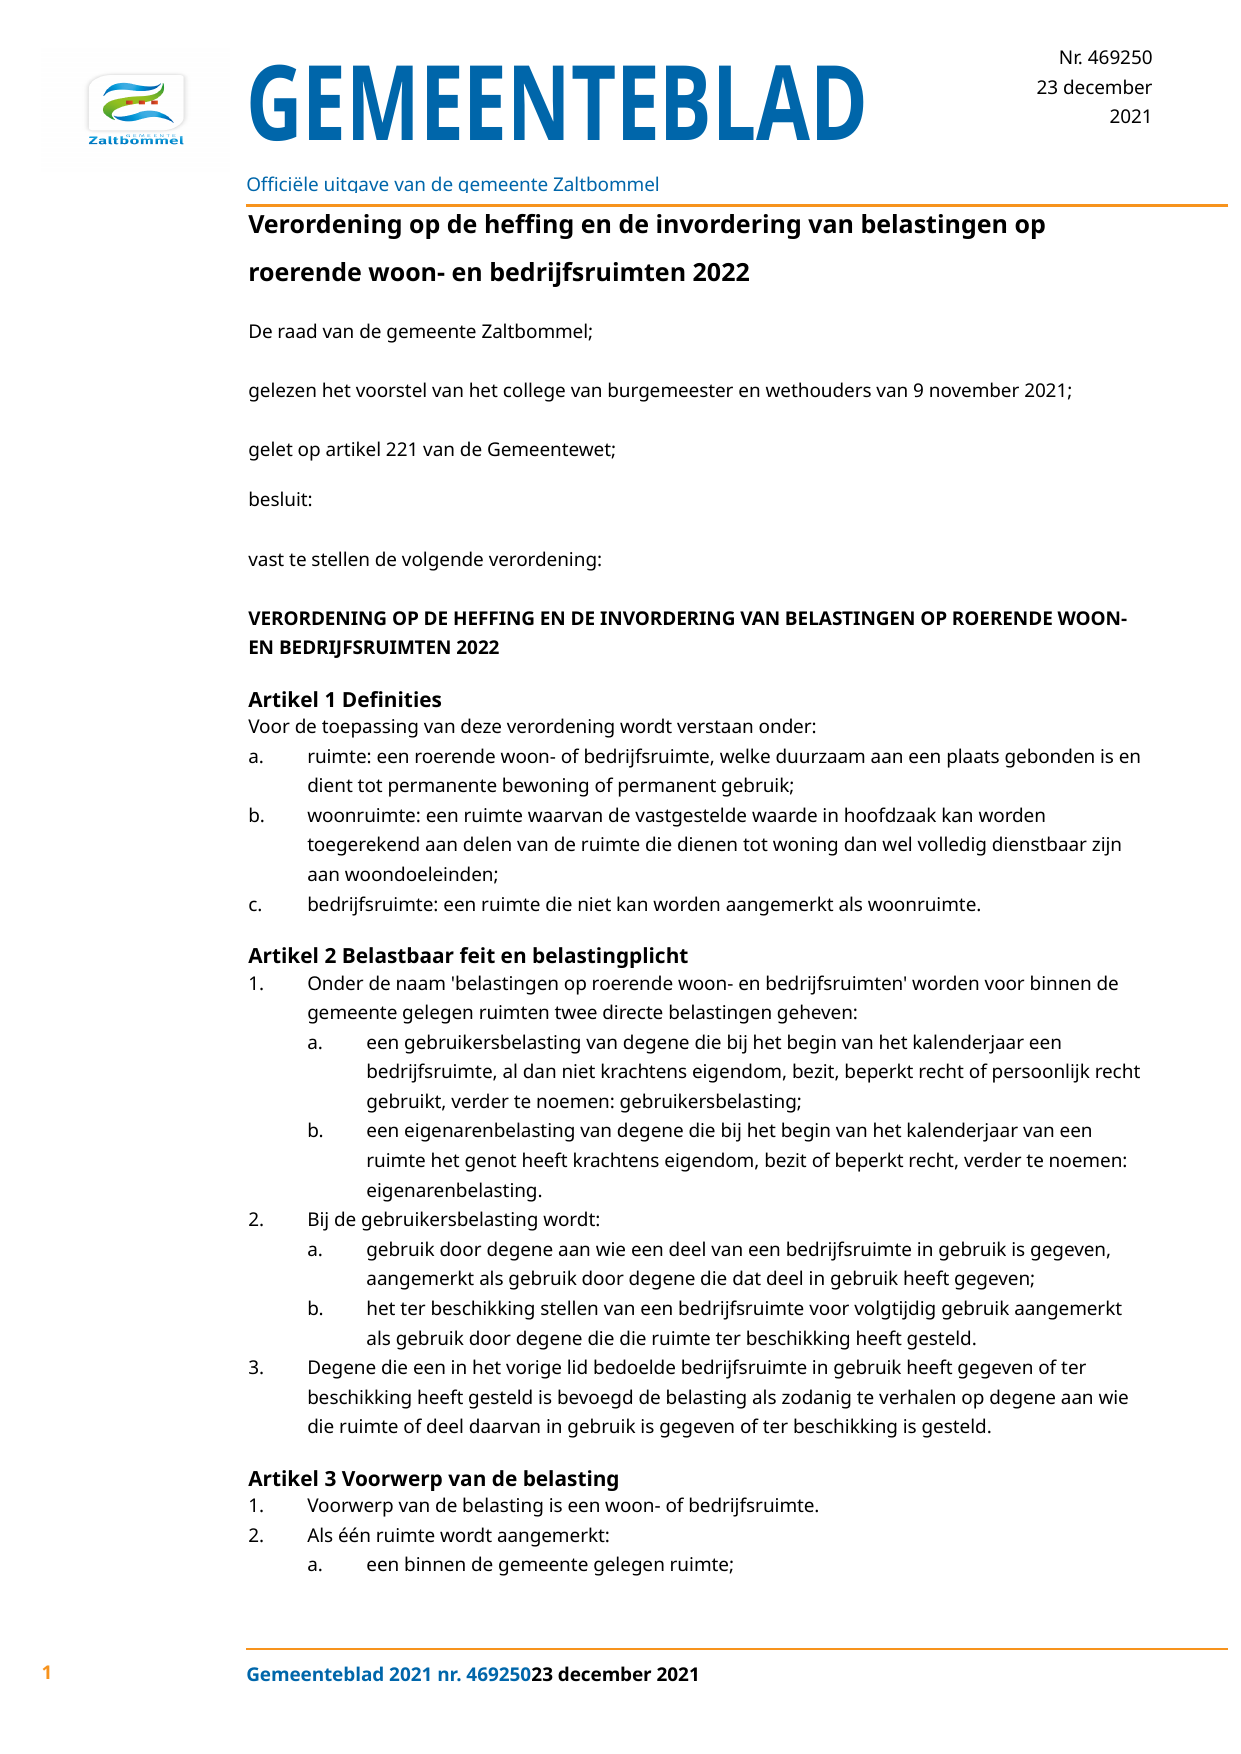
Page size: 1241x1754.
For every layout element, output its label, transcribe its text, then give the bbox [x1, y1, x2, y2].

list Onder de naam 'belastingen op roerende woon- en bedrijfsruimten' worden voor binnen de gemeente gelegen ruimten twee directe belastingen geheven: [248, 970, 1152, 1025]
picture [41, 47, 231, 172]
text Artikel 1 Definities [248, 685, 1152, 713]
text VERORDENING OP DE HEFFING EN DE INVORDERING VAN BELASTINGEN OP ROERENDE WOON- EN BEDRIJFSRUIMTEN 2022 [248, 605, 1152, 660]
list ruimte: een roerende woon- of bedrijfsruimte, welke duurzaam aan een plaats gebonden is en dient tot permanente bewoning of permanent gebruik; [248, 743, 1152, 798]
list Als één ruimte wordt aangemerkt: [248, 1522, 1152, 1548]
list bedrijfsruimte: een ruimte die niet kan worden aangemerkt als woonruimte. [248, 891, 1152, 917]
list Voorwerp van de belasting is een woon- of bedrijfsruimte. [248, 1492, 1152, 1518]
list het ter beschikking stellen van een bedrijfsruimte voor volgtijdig gebruik aangemerkt als gebruik door degene die die ruimte ter beschikking heeft gesteld. [307, 1295, 1152, 1350]
text De raad van de gemeente Zaltbommel; [248, 318, 1152, 344]
text Verordening op de heffing en de invordering van belastingen op roerende woon- en bedrijfsruimten 2022 [248, 207, 1152, 288]
list een binnen de gemeente gelegen ruimte; [307, 1551, 1152, 1577]
text besluit: [248, 487, 1152, 512]
list een eigenarenbelasting van degene die bij het begin van het kalenderjaar van een ruimte het genot heeft krachtens eigendom, bezit of beperkt recht, verder te noemen: eigenarenbelasting. [307, 1118, 1152, 1202]
text Voor de toepassing van deze verordening wordt verstaan onder: [248, 713, 1152, 739]
list Bij de gebruikersbelasting wordt: [248, 1206, 1152, 1232]
list gebruik door degene aan wie een deel van een bedrijfsruimte in gebruik is gegeven, aangemerkt als gebruik door degene die dat deel in gebruik heeft gegeven; [307, 1236, 1152, 1291]
text Artikel 2 Belastbaar feit en belastingplicht [248, 941, 1152, 970]
text gelet op artikel 221 van de Gemeentewet; [248, 436, 1152, 462]
list woonruimte: een ruimte waarvan de vastgestelde waarde in hoofdzaak kan worden toegerekend aan delen van de ruimte die dienen tot woning dan wel volledig dienstbaar zijn aan woondoeleinden; [248, 802, 1152, 887]
list Degene die een in het vorige lid bedoelde bedrijfsruimte in gebruik heeft gegeven of ter beschikking heeft gesteld is bevoegd de belasting als zodanig te verhalen op degene aan wie die ruimte of deel daarvan in gebruik is gegeven of ter beschikking is gesteld. [248, 1354, 1152, 1439]
list een gebruikersbelasting van degene die bij het begin van het kalenderjaar een bedrijfsruimte, al dan niet krachtens eigendom, bezit, beperkt recht of persoonlijk recht gebruikt, verder te noemen: gebruikersbelasting; [307, 1029, 1152, 1114]
text vast te stellen de volgende verordening: [248, 546, 1152, 571]
text Artikel 3 Voorwerp van de belasting [248, 1464, 1152, 1492]
text gelezen het voorstel van het college van burgemeester en wethouders van 9 november 2021; [248, 377, 1152, 403]
